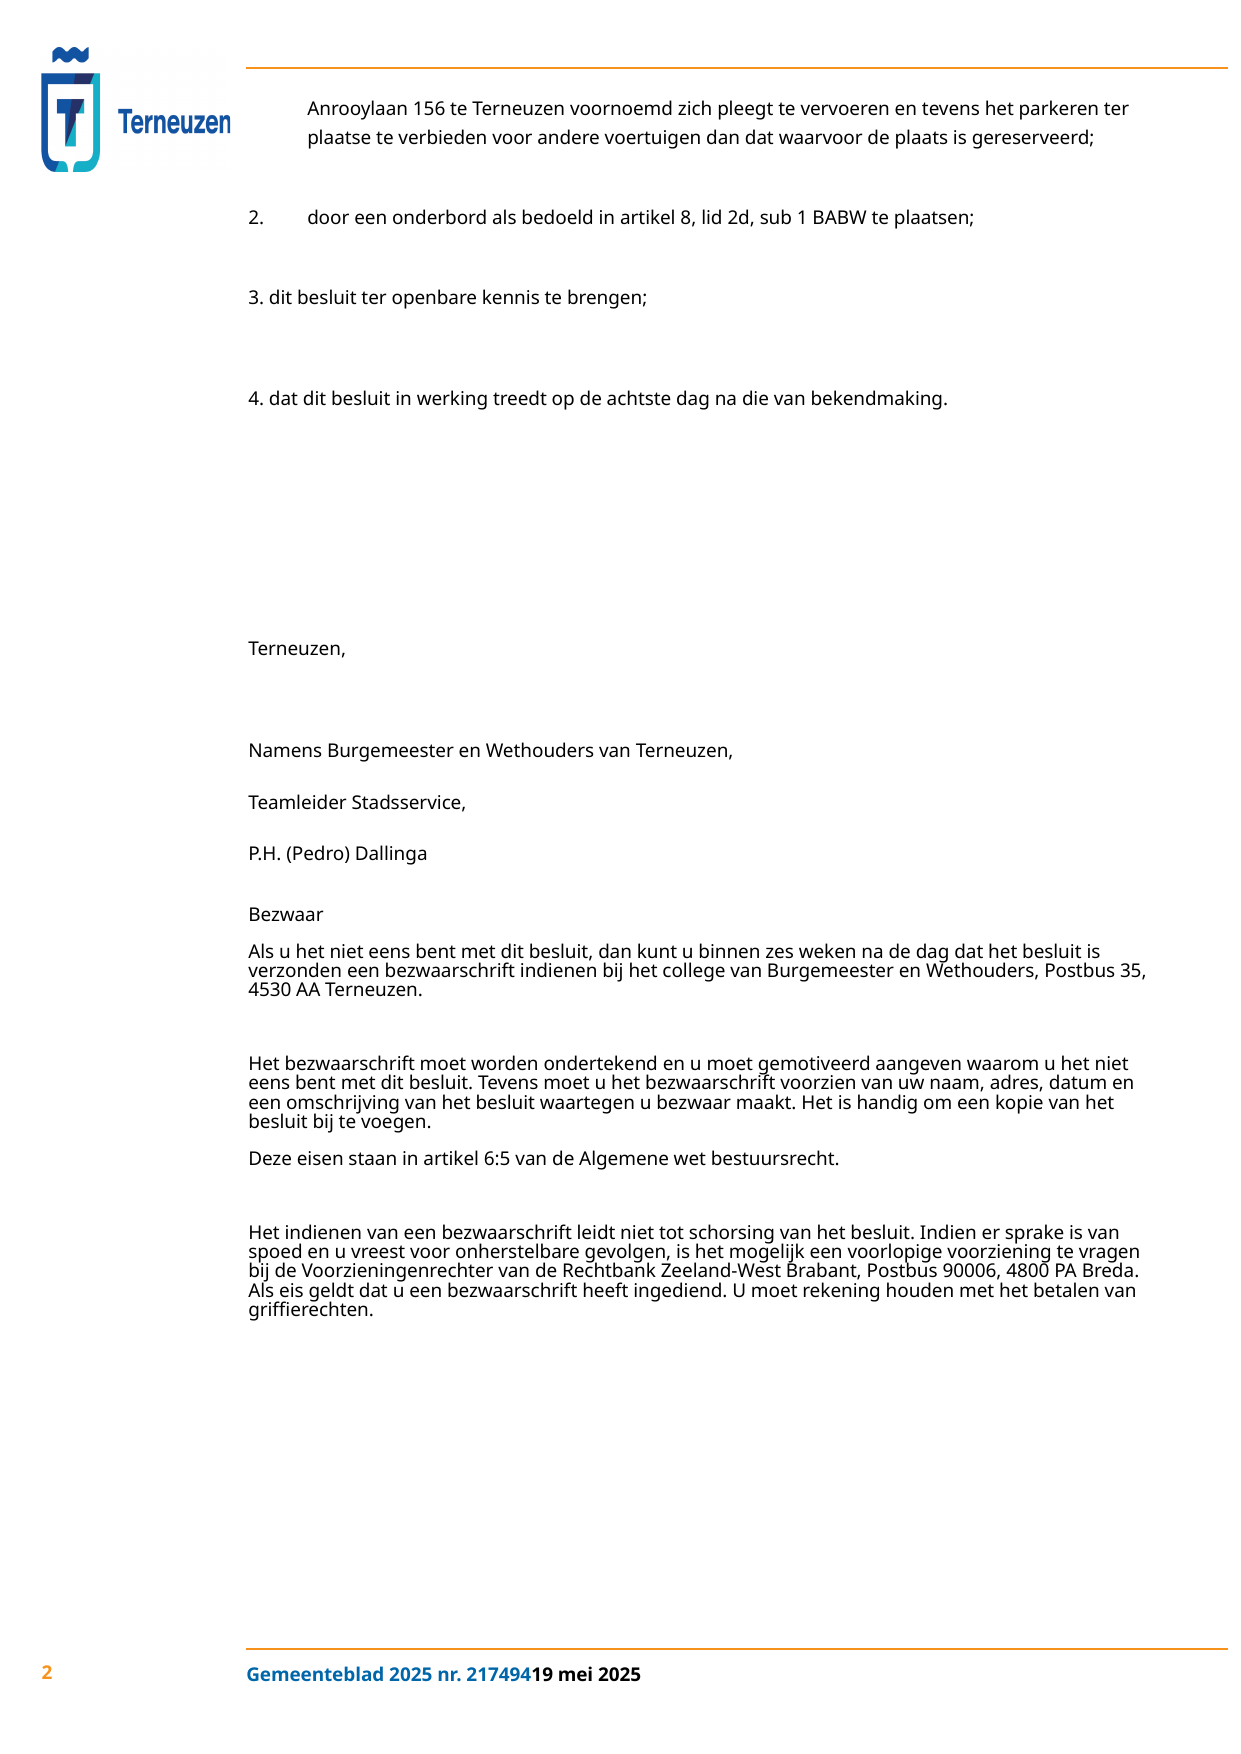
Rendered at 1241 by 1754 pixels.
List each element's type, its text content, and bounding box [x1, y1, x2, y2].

text 4. dat dit besluit in werking treedt op de achtste dag na die van bekendmaking. [248, 385, 1152, 411]
text Het bezwaarschrift moet worden ondertekend en u moet gemotiveerd aangeven waarom u het niet eens bent met dit besluit. Tevens moet u het bezwaarschrift voorzien van uw naam, adres, datum en een omschrijving van het besluit waartegen u bezwaar maakt. Het is handig om een kopie van het besluit bij te voegen. [248, 1055, 1152, 1132]
text Als u het niet eens bent met dit besluit, dan kunt u binnen zes weken na de dag dat het besluit is verzonden een bezwaarschrift indienen bij het college van Burgemeester en Wethouders, Postbus 35, 4530 AA Terneuzen. [248, 943, 1152, 1000]
picture [41, 47, 231, 172]
text Terneuzen, [248, 635, 1152, 660]
list door een onderbord als bedoeld in artikel 8, lid 2d, sub 1 BABW te plaatsen; [248, 204, 1152, 230]
list Anrooylaan 156 te Terneuzen voornoemd zich pleegt te vervoeren en tevens het parkeren ter plaatse te verbieden voor andere voertuigen dan dat waarvoor de plaats is gereserveerd; [248, 95, 1152, 150]
text 3. dit besluit ter openbare kennis te brengen; [248, 284, 1152, 310]
text Het indienen van een bezwaarschrift leidt niet tot schorsing van het besluit. Indien er sprake is van spoed en u vreest voor onherstelbare gevolgen, is het mogelijk een voorlopige voorziening te vragen bij de Voorzieningenrechter van de Rechtbank Zeeland-West Brabant, Postbus 90006, 4800 PA Breda. Als eis geldt dat u een bezwaarschrift heeft ingediend. U moet rekening houden met het betalen van griffierechten. [248, 1224, 1152, 1320]
text Bezwaar [248, 906, 1152, 925]
text Teamleider Stadsservice, [248, 789, 1152, 815]
text P.H. (Pedro) Dallinga [248, 841, 1152, 866]
text Namens Burgemeester en Wethouders van Terneuzen, [248, 738, 1152, 763]
text Deze eisen staan in artikel 6:5 van de Algemene wet bestuursrecht. [248, 1150, 1152, 1169]
